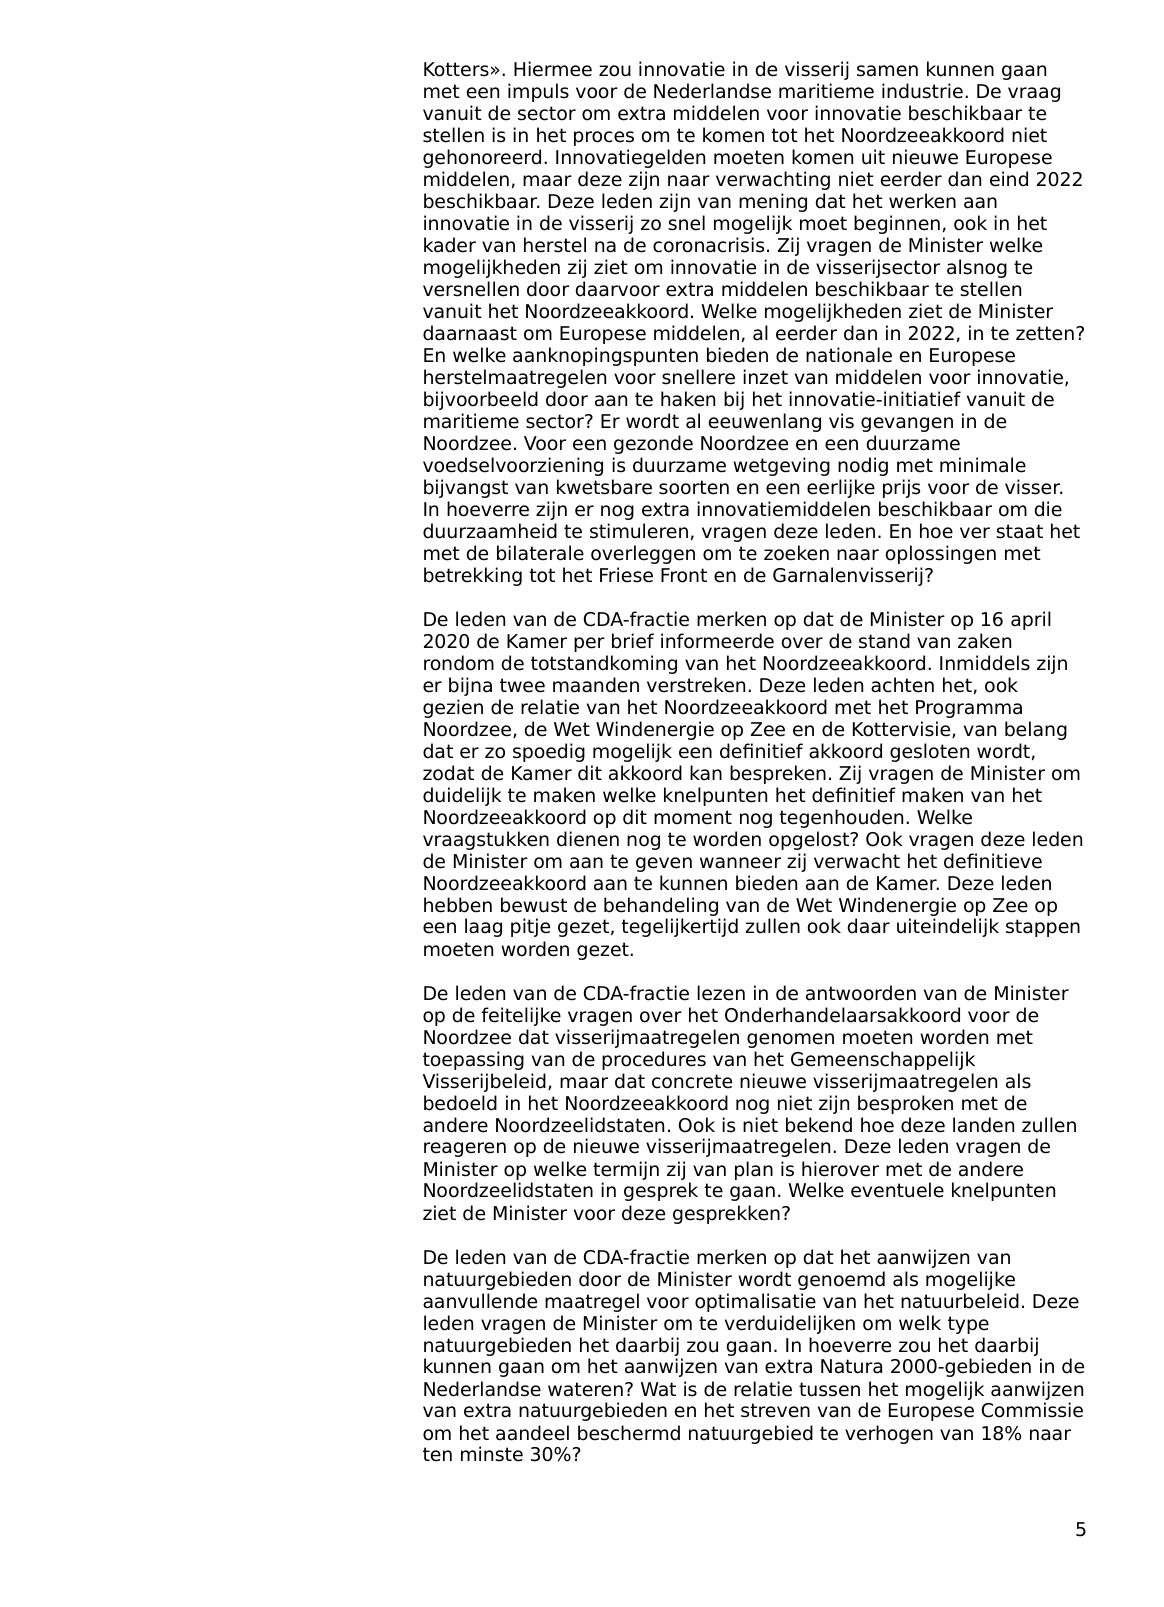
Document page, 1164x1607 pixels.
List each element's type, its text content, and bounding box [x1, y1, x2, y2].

text De leden van de CDA-fractie lezen in de antwoorden van de Minister op de feitelijke vragen over het Onderhandelaarsakkoord voor de Noordzee dat visserijmaatregelen genomen moeten worden met toepassing van de procedures van het Gemeenschappelijk Visserijbeleid, maar dat concrete nieuwe visserijmaatregelen als bedoeld in het Noordzeeakkoord nog niet zijn besproken met de andere Noordzeelidstaten. Ook is niet bekend hoe deze landen zullen reageren op de nieuwe visserijmaatregelen. Deze leden vragen de Minister op welke termijn zij van plan is hierover met de andere Noordzeelidstaten in gesprek te gaan. Welke eventuele knelpunten ziet de Minister voor deze gesprekken? [422, 983, 1087, 1224]
text Kotters». Hiermee zou innovatie in de visserij samen kunnen gaan met een impuls voor de Nederlandse maritieme industrie. De vraag vanuit de sector om extra middelen voor innovatie beschikbaar te stellen is in het proces om te komen tot het Noordzeeakkoord niet gehonoreerd. Innovatiegelden moeten komen uit nieuwe Europese middelen, maar deze zijn naar verwachting niet eerder dan eind 2022 beschikbaar. Deze leden zijn van mening dat het werken aan innovatie in de visserij zo snel mogelijk moet beginnen, ook in het kader van herstel na de coronacrisis. Zij vragen de Minister welke mogelijkheden zij ziet om innovatie in de visserijsector alsnog te versnellen door daarvoor extra middelen beschikbaar te stellen vanuit het Noordzeeakkoord. Welke mogelijkheden ziet de Minister daarnaast om Europese middelen, al eerder dan in 2022, in te zetten? En welke aanknopingspunten bieden de nationale en Europese herstelmaatregelen voor snellere inzet van middelen voor innovatie, bijvoorbeeld door aan te haken bij het innovatie-initiatief vanuit de maritieme sector? Er wordt al eeuwenlang vis gevangen in de Noordzee. Voor een gezonde Noordzee en een duurzame voedselvoorziening is duurzame wetgeving nodig met minimale bijvangst van kwetsbare soorten en een eerlijke prijs voor de visser. In hoeverre zijn er nog extra innovatiemiddelen beschikbaar om die duurzaamheid te stimuleren, vragen deze leden. En hoe ver staat het met de bilaterale overleggen om te zoeken naar oplossingen met betrekking tot het Friese Front en de Garnalenvisserij? [422, 59, 1087, 587]
text De leden van de CDA-fractie merken op dat de Minister op 16 april 2020 de Kamer per brief informeerde over de stand van zaken rondom de totstandkoming van het Noordzeeakkoord. Inmiddels zijn er bijna twee maanden verstreken. Deze leden achten het, ook gezien de relatie van het Noordzeeakkoord met het Programma Noordzee, de Wet Windenergie op Zee en de Kottervisie, van belang dat er zo spoedig mogelijk een definitief akkoord gesloten wordt, zodat de Kamer dit akkoord kan bespreken. Zij vragen de Minister om duidelijk te maken welke knelpunten het definitief maken van het Noordzeeakkoord op dit moment nog tegenhouden. Welke vraagstukken dienen nog te worden opgelost? Ook vragen deze leden de Minister om aan te geven wanneer zij verwacht het definitieve Noordzeeakkoord aan te kunnen bieden aan de Kamer. Deze leden hebben bewust de behandeling van de Wet Windenergie op Zee op een laag pitje gezet, tegelijkertijd zullen ook daar uiteindelijk stappen moeten worden gezet. [422, 609, 1087, 960]
text De leden van de CDA-fractie merken op dat het aanwijzen van natuurgebieden door de Minister wordt genoemd als mogelijke aanvullende maatregel voor optimalisatie van het natuurbeleid. Deze leden vragen de Minister om te verduidelijken om welk type natuurgebieden het daarbij zou gaan. In hoeverre zou het daarbij kunnen gaan om het aanwijzen van extra Natura 2000-gebieden in de Nederlandse wateren? Wat is de relatie tussen het mogelijk aanwijzen van extra natuurgebieden en het streven van de Europese Commissie om het aandeel beschermd natuurgebied te verhogen van 18% naar ten minste 30%? [422, 1247, 1087, 1466]
